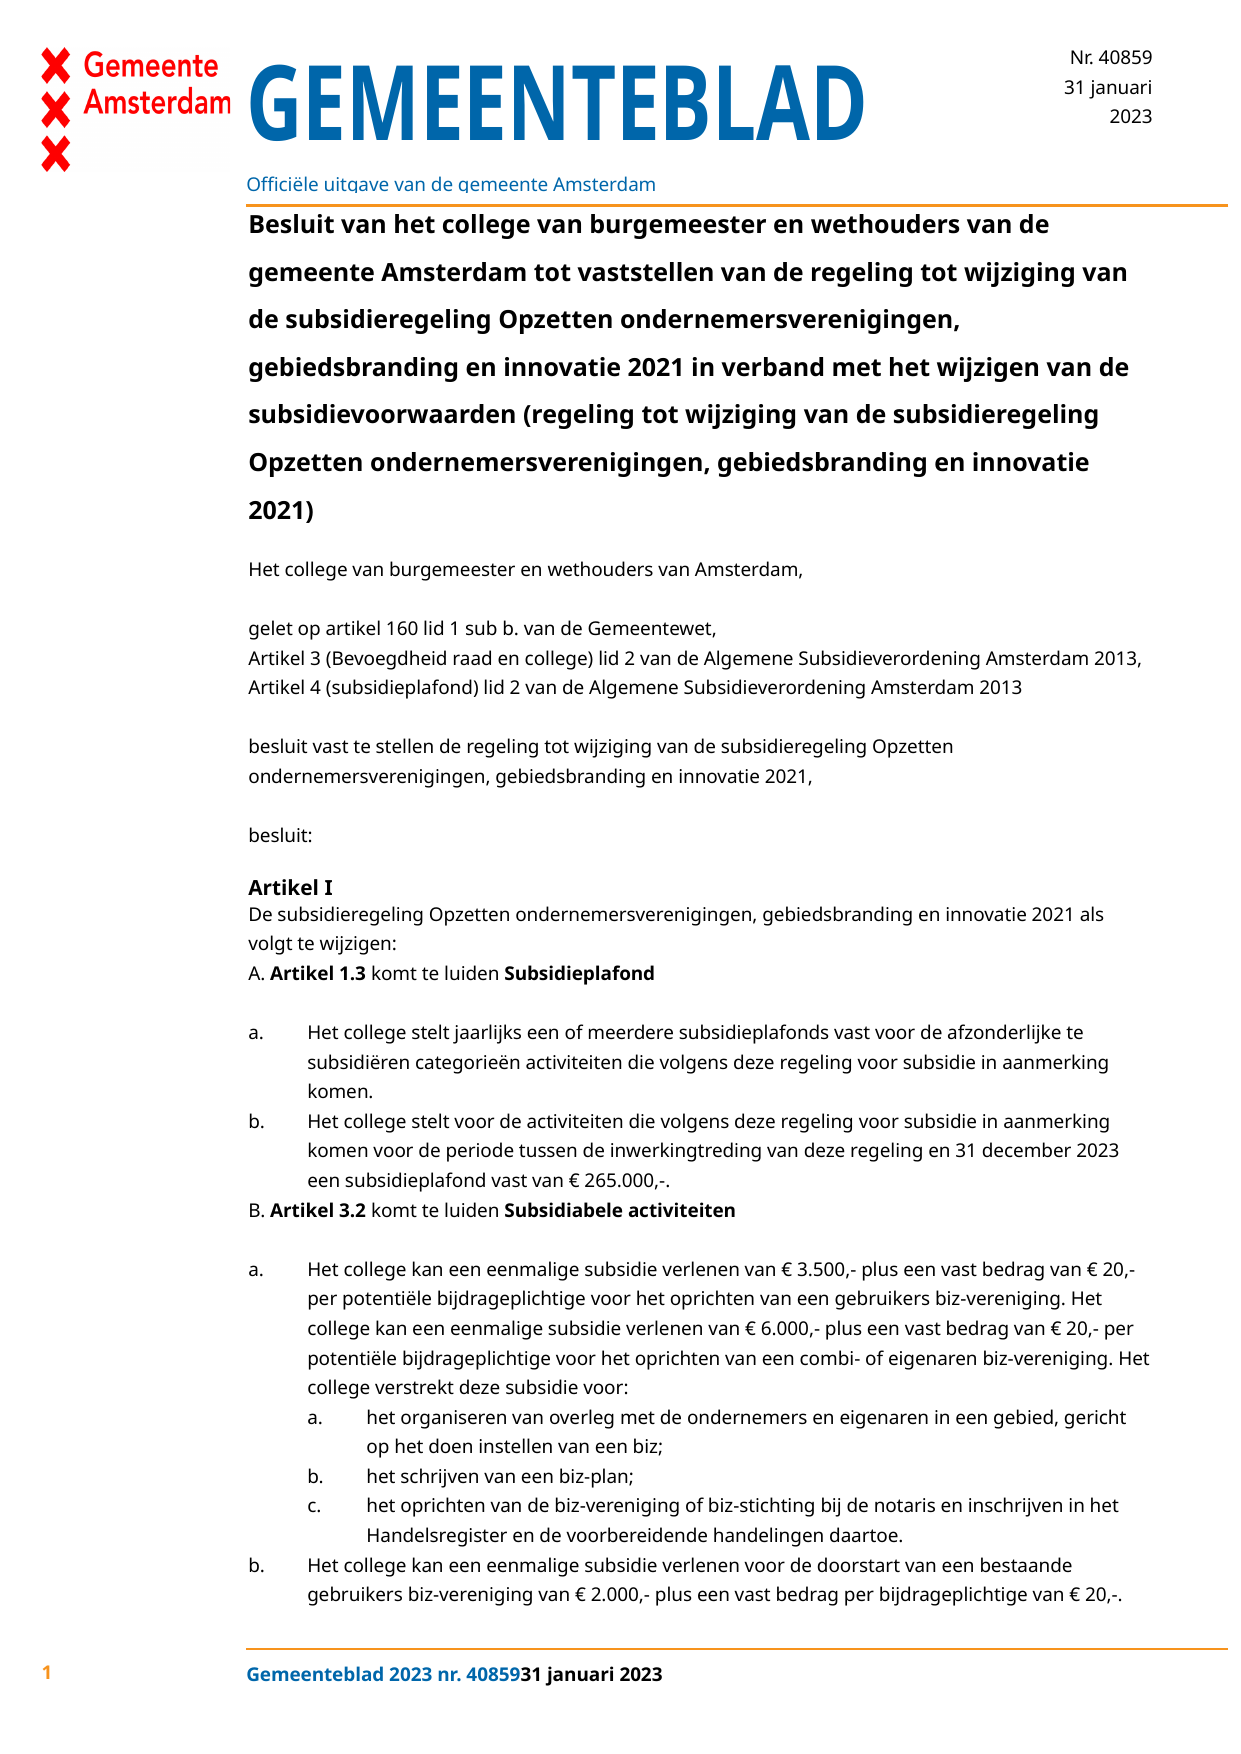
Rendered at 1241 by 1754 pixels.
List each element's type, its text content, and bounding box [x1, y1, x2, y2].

text Artikel 4 (subsidieplafond) lid 2 van de Algemene Subsidieverordening Amsterdam 2013 [248, 674, 1152, 700]
list Het college kan een eenmalige subsidie verlenen voor de doorstart van een bestaande gebruikers biz-vereniging van € 2.000,- plus een vast bedrag per bijdrageplichtige van € 20,-. [248, 1552, 1152, 1607]
list Het college stelt voor de activiteiten die volgens deze regeling voor subsidie in aanmerking komen voor de periode tussen de inwerkingtreding van deze regeling en 31 december 2023 een subsidieplafond vast van € 265.000,-. [248, 1108, 1152, 1193]
text Besluit van het college van burgemeester en wethouders van de gemeente Amsterdam tot vaststellen van de regeling tot wijziging van de subsidieregeling Opzetten ondernemersverenigingen, gebiedsbranding en innovatie 2021 in verband met het wijzigen van de subsidievoorwaarden (regeling tot wijziging van de subsidieregeling Opzetten ondernemersverenigingen, gebiedsbranding en innovatie 2021) [248, 207, 1152, 526]
text De subsidieregeling Opzetten ondernemersverenigingen, gebiedsbranding en innovatie 2021 als volgt te wijzigen: [248, 901, 1152, 956]
list Het college kan een eenmalige subsidie verlenen van € 3.500,- plus een vast bedrag van € 20,- per potentiële bijdrageplichtige voor het oprichten van een gebruikers biz-vereniging. Het college kan een eenmalige subsidie verlenen van € 6.000,- plus een vast bedrag van € 20,- per potentiële bijdrageplichtige voor het oprichten van een combi- of eigenaren biz-vereniging. Het college verstrekt deze subsidie voor: [248, 1256, 1152, 1400]
text B. Artikel 3.2 komt te luiden Subsidiabele activiteiten [248, 1197, 1152, 1223]
text gelet op artikel 160 lid 1 sub b. van de Gemeentewet, [248, 615, 1152, 641]
list het oprichten van de biz-vereniging of biz-stichting bij de notaris en inschrijven in het Handelsregister en de voorbereidende handelingen daartoe. [307, 1493, 1152, 1548]
text besluit vast te stellen de regeling tot wijziging van de subsidieregeling Opzetten ondernemersverenigingen, gebiedsbranding en innovatie 2021, [248, 733, 1152, 789]
list het organiseren van overleg met de ondernemers en eigenaren in een gebied, gericht op het doen instellen van een biz; [307, 1404, 1152, 1459]
text A. Artikel 1.3 komt te luiden Subsidieplafond [248, 960, 1152, 986]
picture [41, 47, 231, 172]
text besluit: [248, 822, 1152, 848]
text Het college van burgemeester en wethouders van Amsterdam, [248, 556, 1152, 582]
text Artikel 3 (Bevoegdheid raad en college) lid 2 van de Algemene Subsidieverordening Amsterdam 2013, [248, 645, 1152, 670]
list het schrijven van een biz-plan; [307, 1463, 1152, 1489]
list Het college stelt jaarlijks een of meerdere subsidieplafonds vast voor de afzonderlijke te subsidiëren categorieën activiteiten die volgens deze regeling voor subsidie in aanmerking komen. [248, 1019, 1152, 1104]
text Artikel I [248, 873, 1152, 901]
